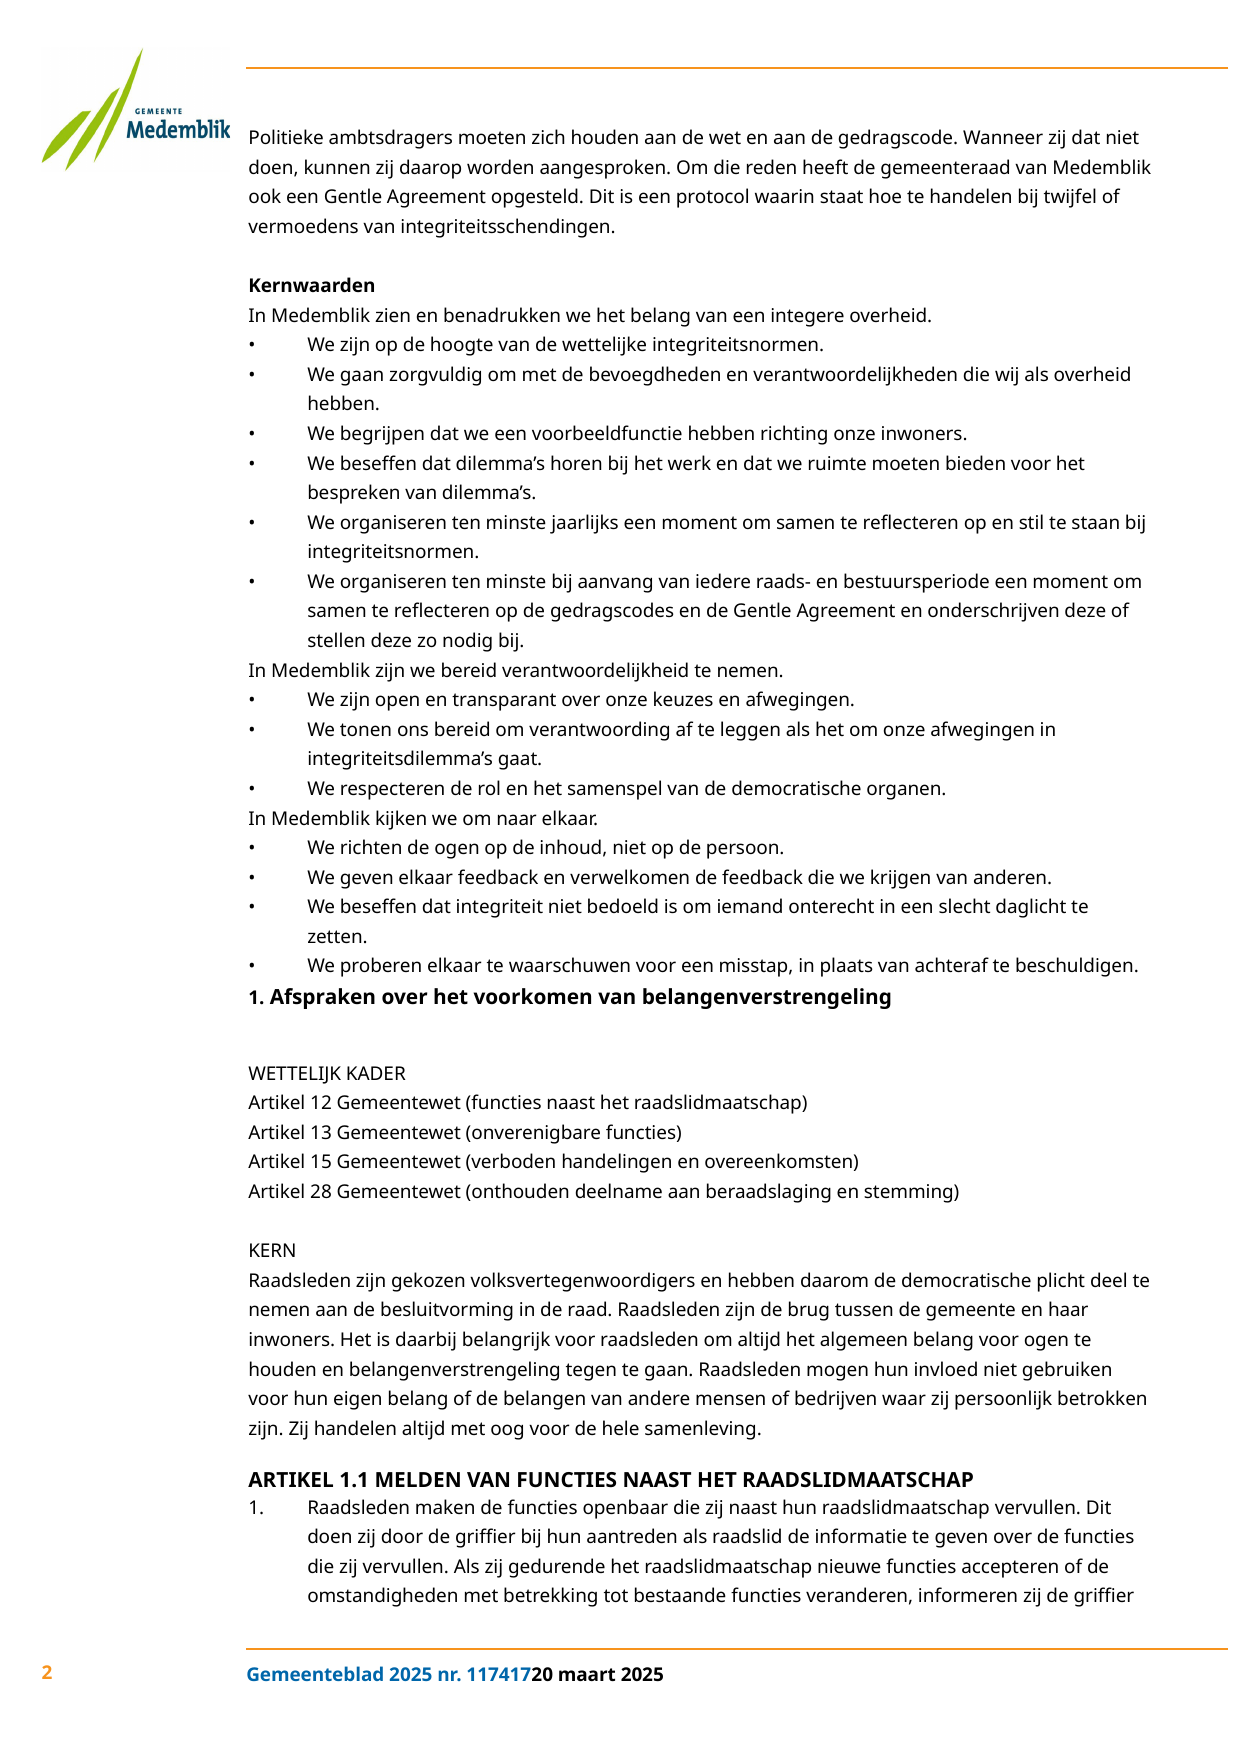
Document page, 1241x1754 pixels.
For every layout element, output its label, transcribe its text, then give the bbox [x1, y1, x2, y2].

text Artikel 13 Gemeentewet (onverenigbare functies) [248, 1119, 1152, 1145]
list We gaan zorgvuldig om met de bevoegdheden en verantwoordelijkheden die wij als overheid hebben. [248, 361, 1152, 416]
list We organiseren ten minste bij aanvang van iedere raads- en bestuursperiode een moment om samen te reflecteren op de gedragscodes en de Gentle Agreement en onderschrijven deze of stellen deze zo nodig bij. [248, 568, 1152, 653]
list We zijn open en transparant over onze keuzes en afwegingen. [248, 686, 1152, 712]
list Raadsleden maken de functies openbaar die zij naast hun raadslidmaatschap vervullen. Dit doen zij door de griffier bij hun aantreden als raadslid de informatie te geven over de functies die zij vervullen. Als zij gedurende het raadslidmaatschap nieuwe functies accepteren of de omstandigheden met betrekking tot bestaande functies veranderen, informeren zij de griffier [248, 1494, 1152, 1608]
list We beseffen dat dilemma’s horen bij het werk en dat we ruimte moeten bieden voor het bespreken van dilemma’s. [248, 450, 1152, 505]
list We zijn op de hoogte van de wettelijke integriteitsnormen. [248, 331, 1152, 357]
list We respecteren de rol en het samenspel van de democratische organen. [248, 775, 1152, 801]
text Artikel 12 Gemeentewet (functies naast het raadslidmaatschap) [248, 1089, 1152, 1115]
picture [41, 47, 231, 172]
text 1. Afspraken over het voorkomen van belangenverstrengeling [248, 982, 1152, 1011]
text Artikel 15 Gemeentewet (verboden handelingen en overeenkomsten) [248, 1149, 1152, 1174]
list We beseffen dat integriteit niet bedoeld is om iemand onterecht in een slecht daglicht te zetten. [248, 893, 1152, 949]
text WETTELIJK KADER [248, 1060, 1152, 1086]
list We geven elkaar feedback en verwelkomen de feedback die we krijgen van anderen. [248, 864, 1152, 890]
list We tonen ons bereid om verantwoording af te leggen als het om onze afwegingen in integriteitsdilemma’s gaat. [248, 716, 1152, 771]
list We begrijpen dat we een voorbeeldfunctie hebben richting onze inwoners. [248, 420, 1152, 446]
text Politieke ambtsdragers moeten zich houden aan de wet en aan de gedragscode. Wanneer zij dat niet doen, kunnen zij daarop worden aangesproken. Om die reden heeft de gemeenteraad van Medemblik ook een Gentle Agreement opgesteld. Dit is een protocol waarin staat hoe te handelen bij twijfel of vermoedens van integriteitsschendingen. [248, 124, 1152, 239]
text Artikel 28 Gemeentewet (onthouden deelname aan beraadslaging en stemming) [248, 1178, 1152, 1204]
text In Medemblik zijn we bereid verantwoordelijkheid te nemen. [248, 657, 1152, 683]
list We richten de ogen op de inhoud, niet op de persoon. [248, 834, 1152, 860]
text KERN [248, 1237, 1152, 1263]
text Raadsleden zijn gekozen volksvertegenwoordigers en hebben daarom de democratische plicht deel te nemen aan de besluitvorming in de raad. Raadsleden zijn de brug tussen de gemeente en haar inwoners. Het is daarbij belangrijk voor raadsleden om altijd het algemeen belang voor ogen te houden en belangenverstrengeling tegen te gaan. Raadsleden mogen hun invloed niet gebruiken voor hun eigen belang of de belangen van andere mensen of bedrijven waar zij persoonlijk betrokken zijn. Zij handelen altijd met oog voor de hele samenleving. [248, 1267, 1152, 1441]
list We proberen elkaar te waarschuwen voor een misstap, in plaats van achteraf te beschuldigen. [248, 953, 1152, 978]
list We organiseren ten minste jaarlijks een moment om samen te reflecteren op en stil te staan bij integriteitsnormen. [248, 509, 1152, 564]
text ARTIKEL 1.1 MELDEN VAN FUNCTIES NAAST HET RAADSLIDMAATSCHAP [248, 1465, 1152, 1494]
text Kernwaarden [248, 272, 1152, 298]
text In Medemblik zien en benadrukken we het belang van een integere overheid. [248, 302, 1152, 328]
text In Medemblik kijken we om naar elkaar. [248, 805, 1152, 831]
